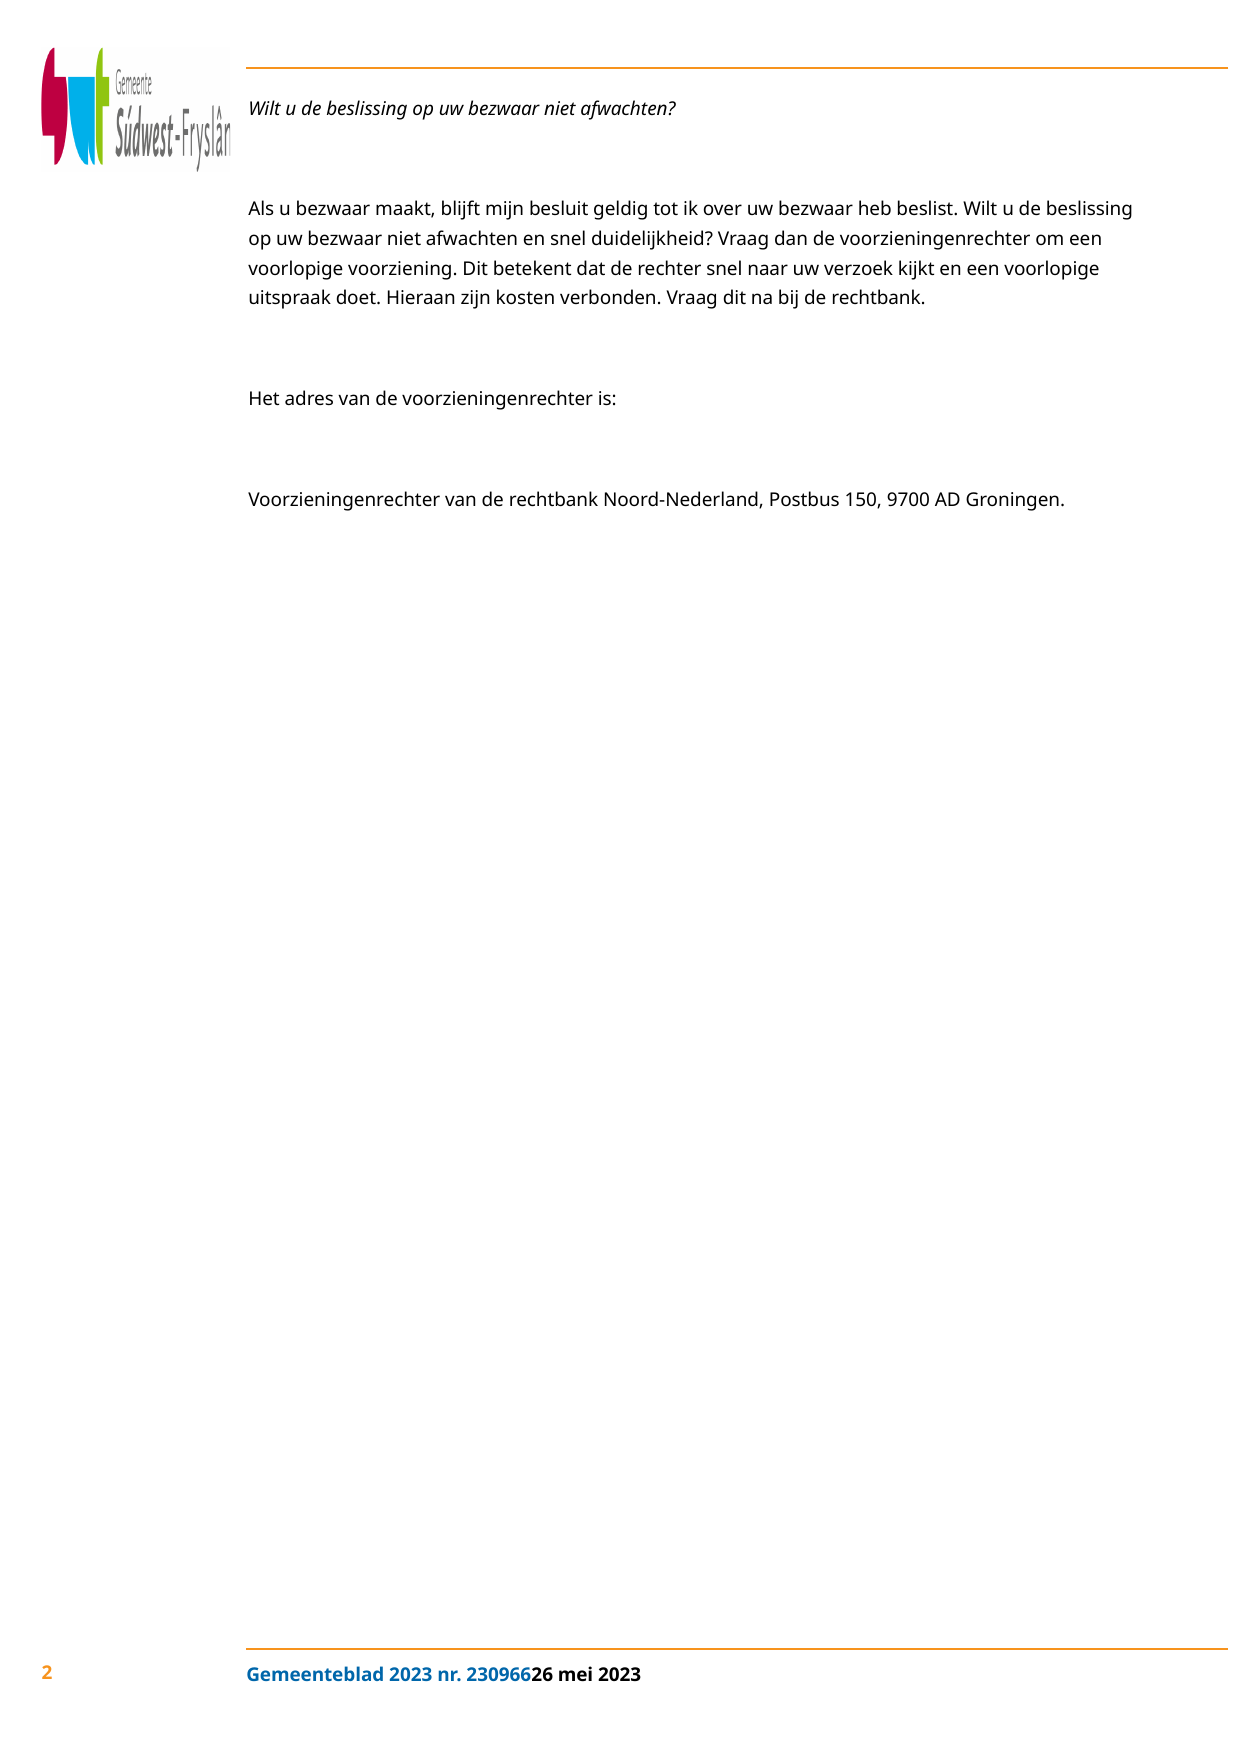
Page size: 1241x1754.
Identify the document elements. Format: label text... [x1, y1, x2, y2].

text Het adres van de voorzieningenrechter is: [248, 385, 1152, 411]
text Als u bezwaar maakt, blijft mijn besluit geldig tot ik over uw bezwaar heb beslist. Wilt u de beslissing op uw bezwaar niet afwachten en snel duidelijkheid? Vraag dan de voorzieningenrechter om een voorlopige voorziening. Dit betekent dat de rechter snel naar uw verzoek kijkt en een voorlopige uitspraak doet. Hieraan zijn kosten verbonden. Vraag dit na bij de rechtbank. [248, 196, 1152, 310]
text Wilt u de beslissing op uw bezwaar niet afwachten? [248, 95, 1152, 121]
picture [41, 47, 231, 172]
text Voorzieningenrechter van de rechtbank Noord-Nederland, Postbus 150, 9700 AD Groningen. [248, 486, 1152, 512]
